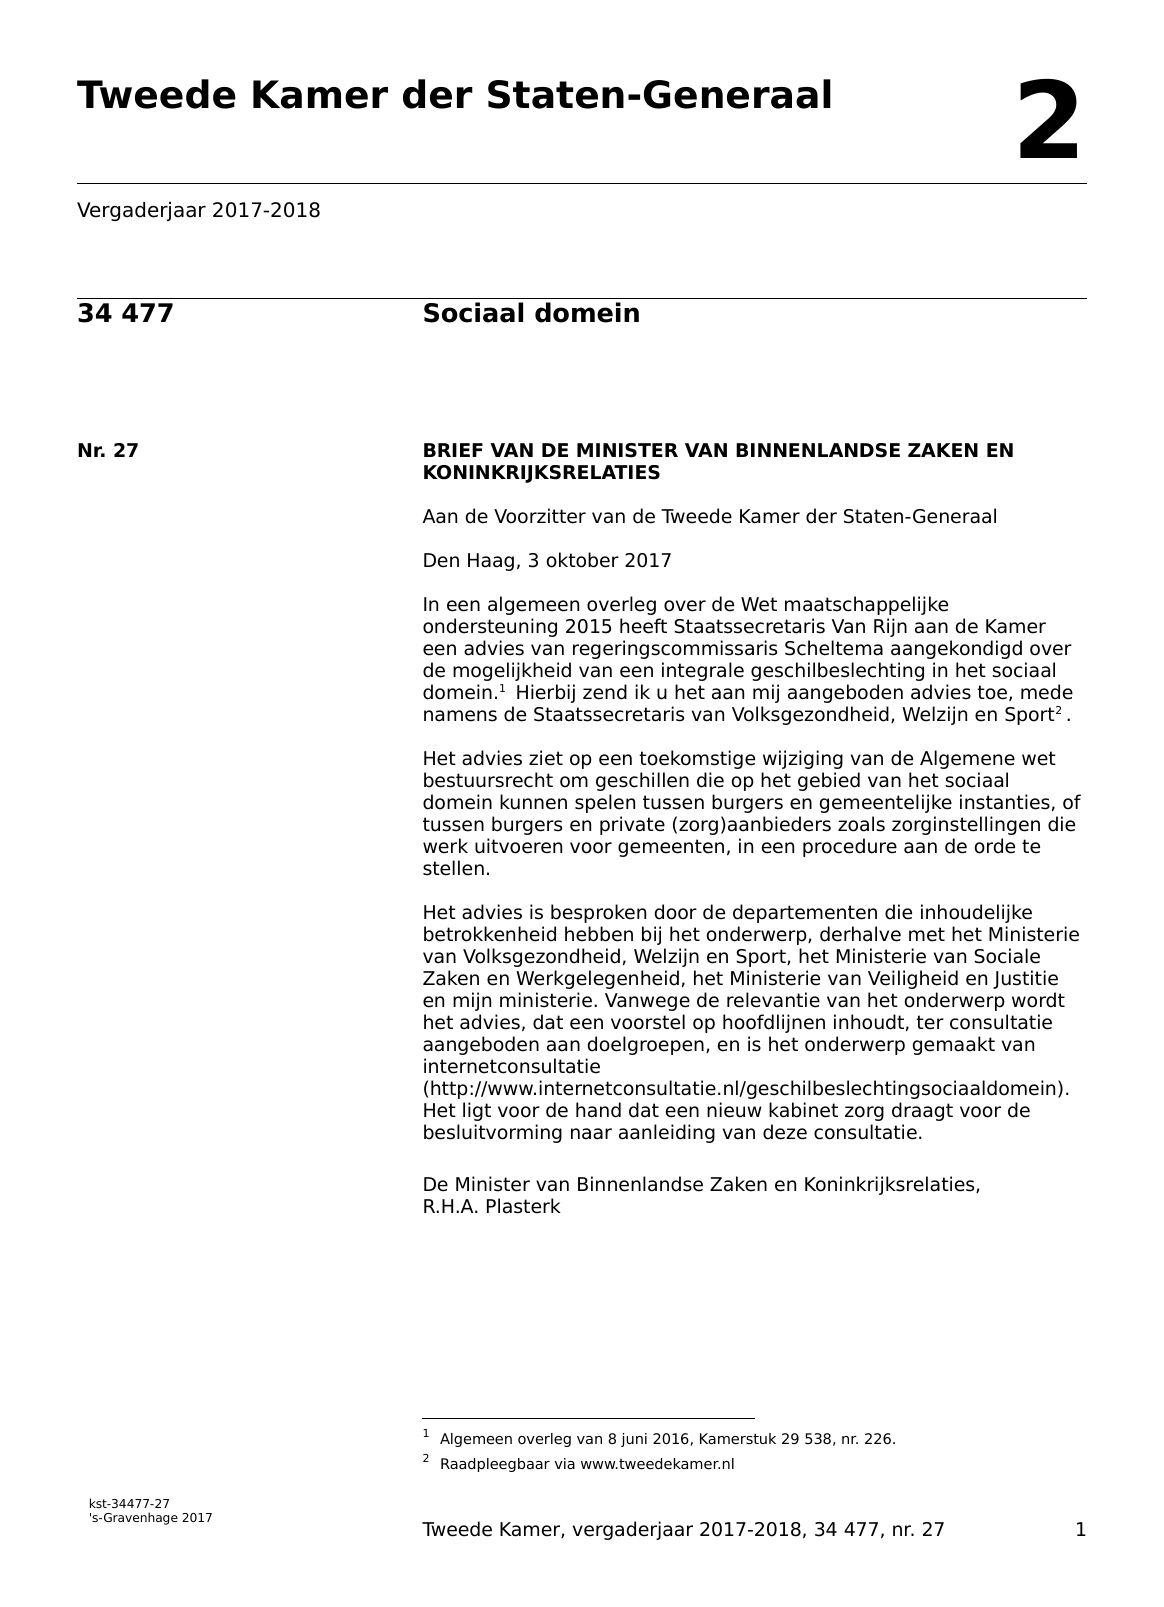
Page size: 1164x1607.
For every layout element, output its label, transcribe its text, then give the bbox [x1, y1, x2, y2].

text Raadpleegbaar via www.tweedekamer.nl [422, 1452, 1087, 1474]
text Het advies is besproken door de departementen die inhoudelijke betrokkenheid hebben bij het onderwerp, derhalve met het Ministerie van Volksgezondheid, Welzijn en Sport, het Ministerie van Sociale Zaken en Werkgelegenheid, het Ministerie van Veiligheid en Justitie en mijn ministerie. Vanwege de relevantie van het onderwerp wordt het advies, dat een voorstel op hoofdlijnen inhoudt, ter consultatie aangeboden aan doelgroepen, en is het onderwerp gemaakt van internetconsultatie (http://www.internetconsultatie.nl/geschilbeslechtingsociaaldomein). [422, 902, 1087, 1100]
text Aan de Voorzitter van de Tweede Kamer der Staten-Generaal [422, 506, 1087, 528]
table_header 2 [886, 59, 1087, 183]
table_cell Vergaderjaar 2017-2018 [77, 184, 1087, 298]
text In een algemeen overleg over de Wet maatschappelijke ondersteuning 2015 heeft Staatssecretaris Van Rijn aan de Kamer een advies van regeringscommissaris Scheltema aangekondigd over de mogelijkheid van een integrale geschilbeslechting in het sociaal domein. Hierbij zend ik u het aan mij aangeboden advies toe, mede namens de Staatssecretaris van Volksgezondheid, Welzijn en Sport. [422, 594, 1087, 726]
table_header Tweede Kamer der Staten-Generaal [77, 59, 886, 183]
subtitle Nr. 27 BRIEF VAN DE MINISTER VAN BINNENLANDSE ZAKEN EN KONINKRIJKSRELATIES [77, 440, 1087, 484]
subtitle 34 477 Sociaal domein [77, 299, 1087, 329]
text Het advies ziet op een toekomstige wijziging van de Algemene wet bestuursrecht om geschillen die op het gebied van het sociaal domein kunnen spelen tussen burgers en gemeentelijke instanties, of tussen burgers en private (zorg)aanbieders zoals zorginstellingen die werk uitvoeren voor gemeenten, in een procedure aan de orde te stellen. [422, 748, 1087, 880]
text 's-Gravenhage 2017 [88, 1511, 323, 1525]
text Algemeen overleg van 8 juni 2016, Kamerstuk 29 538, nr. 226. [422, 1427, 1087, 1449]
text kst-34477-27 [88, 1497, 323, 1511]
text Het ligt voor de hand dat een nieuw kabinet zorg draagt voor de besluitvorming naar aanleiding van deze consultatie. [422, 1100, 1087, 1144]
text De Minister van Binnenlandse Zaken en Koninkrijksrelaties, R.H.A. Plasterk [422, 1174, 1087, 1218]
text Den Haag, 3 oktober 2017 [422, 550, 1087, 572]
